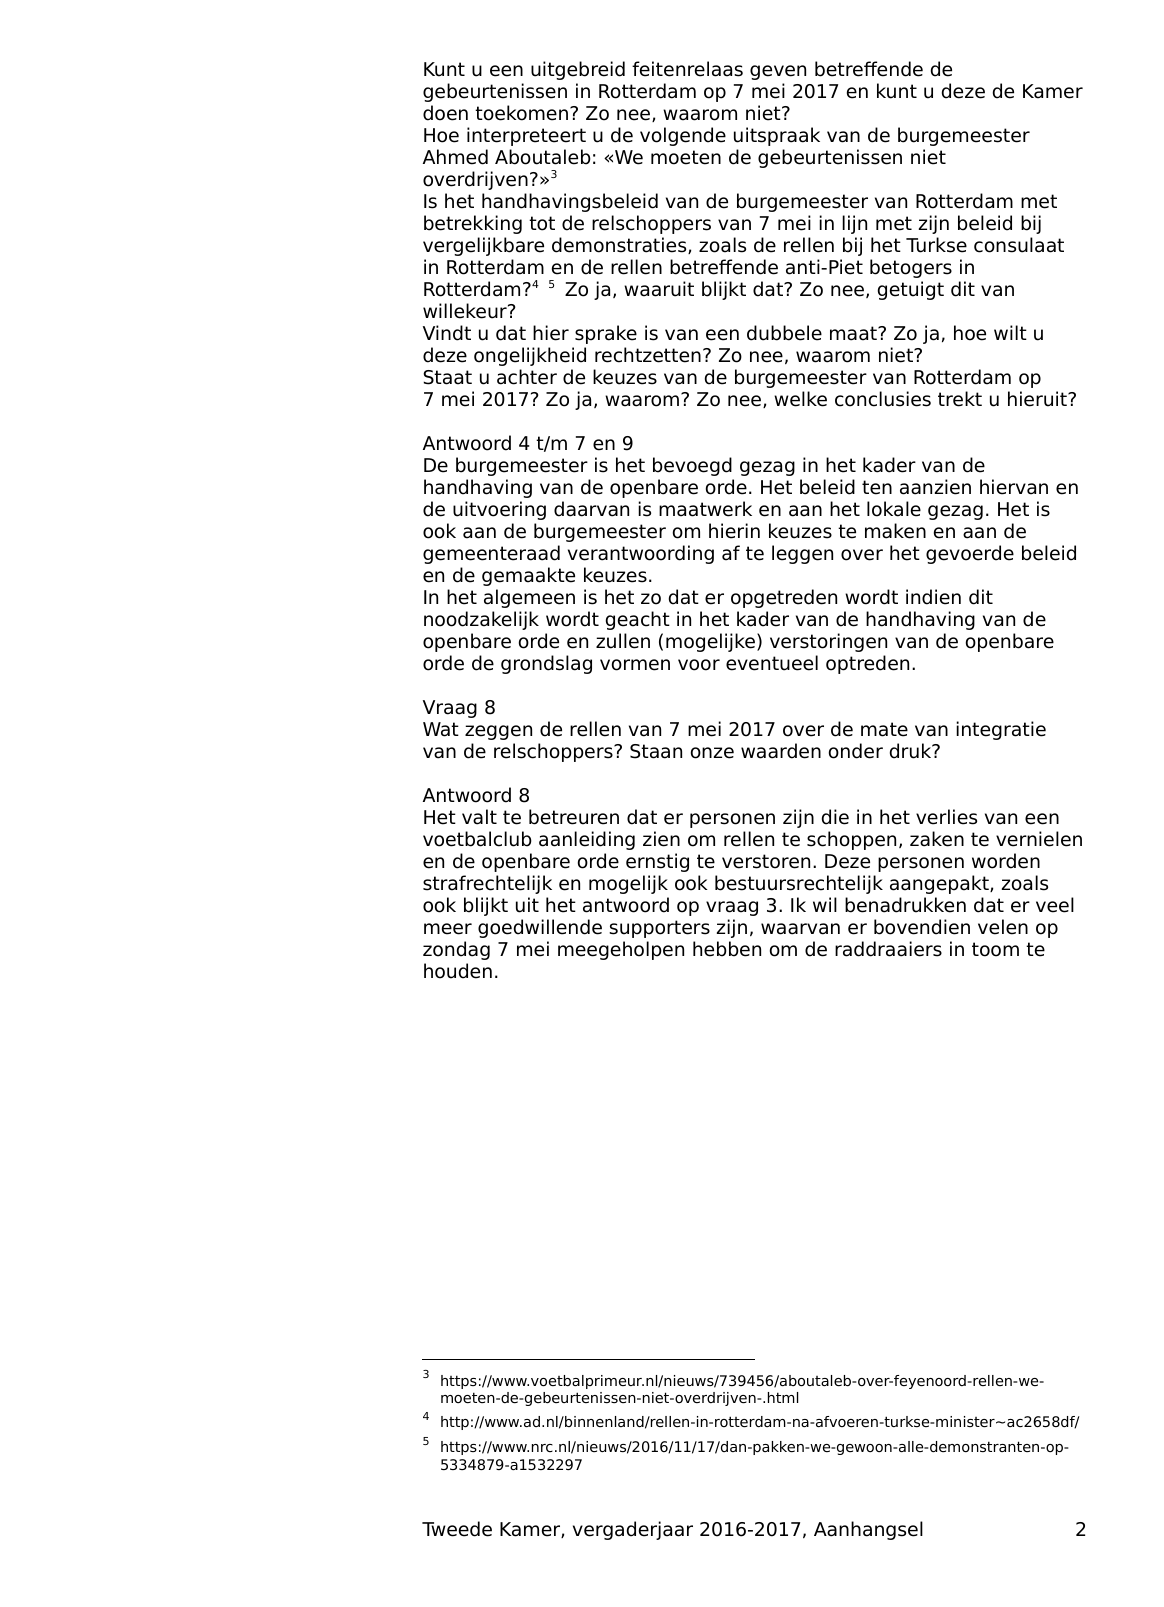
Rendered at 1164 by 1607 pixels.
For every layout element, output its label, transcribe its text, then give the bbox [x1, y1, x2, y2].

text In het algemeen is het zo dat er opgetreden wordt indien dit noodzakelijk wordt geacht in het kader van de handhaving van de openbare orde en zullen (mogelijke) verstoringen van de openbare orde de grondslag vormen voor eventueel optreden. [422, 587, 1087, 675]
text Kunt u een uitgebreid feitenrelaas geven betreffende de gebeurtenissen in Rotterdam op 7 mei 2017 en kunt u deze de Kamer doen toekomen? Zo nee, waarom niet? [422, 59, 1087, 125]
text https://www.nrc.nl/nieuws/2016/11/17/dan-pakken-we-gewoon-alle-demonstranten-op-5334879-a1532297 [422, 1435, 1087, 1474]
text Hoe interpreteert u de volgende uitspraak van de burgemeester Ahmed Aboutaleb: «We moeten de gebeurtenissen niet overdrijven?» [422, 125, 1087, 191]
text Vraag 8 [422, 697, 1087, 719]
text Antwoord 4 t/m 7 en 9 [422, 433, 1087, 455]
text Staat u achter de keuzes van de burgemeester van Rotterdam op 7 mei 2017? Zo ja, waarom? Zo nee, welke conclusies trekt u hieruit? [422, 367, 1087, 411]
text Vindt u dat hier sprake is van een dubbele maat? Zo ja, hoe wilt u deze ongelijkheid rechtzetten? Zo nee, waarom niet? [422, 323, 1087, 367]
text Antwoord 8 [422, 785, 1087, 807]
text Wat zeggen de rellen van 7 mei 2017 over de mate van integratie van de relschoppers? Staan onze waarden onder druk? [422, 719, 1087, 763]
text http://www.ad.nl/binnenland/rellen-in-rotterdam-na-afvoeren-turkse-minister~ac2658df/ [422, 1410, 1087, 1432]
text Is het handhavingsbeleid van de burgemeester van Rotterdam met betrekking tot de relschoppers van 7 mei in lijn met zijn beleid bij vergelijkbare demonstraties, zoals de rellen bij het Turkse consulaat in Rotterdam en de rellen betreffende anti-Piet betogers in Rotterdam? Zo ja, waaruit blijkt dat? Zo nee, getuigt dit van willekeur? [422, 191, 1087, 323]
text Het valt te betreuren dat er personen zijn die in het verlies van een voetbalclub aanleiding zien om rellen te schoppen, zaken te vernielen en de openbare orde ernstig te verstoren. Deze personen worden strafrechtelijk en mogelijk ook bestuursrechtelijk aangepakt, zoals ook blijkt uit het antwoord op vraag 3. Ik wil benadrukken dat er veel meer goedwillende supporters zijn, waarvan er bovendien velen op zondag 7 mei meegeholpen hebben om de raddraaiers in toom te houden. [422, 807, 1087, 983]
text https://www.voetbalprimeur.nl/nieuws/739456/aboutaleb-over-feyenoord-rellen-we-moeten-de-gebeurtenissen-niet-overdrijven-.html [422, 1368, 1087, 1407]
text De burgemeester is het bevoegd gezag in het kader van de handhaving van de openbare orde. Het beleid ten aanzien hiervan en de uitvoering daarvan is maatwerk en aan het lokale gezag. Het is ook aan de burgemeester om hierin keuzes te maken en aan de gemeenteraad verantwoording af te leggen over het gevoerde beleid en de gemaakte keuzes. [422, 455, 1087, 587]
